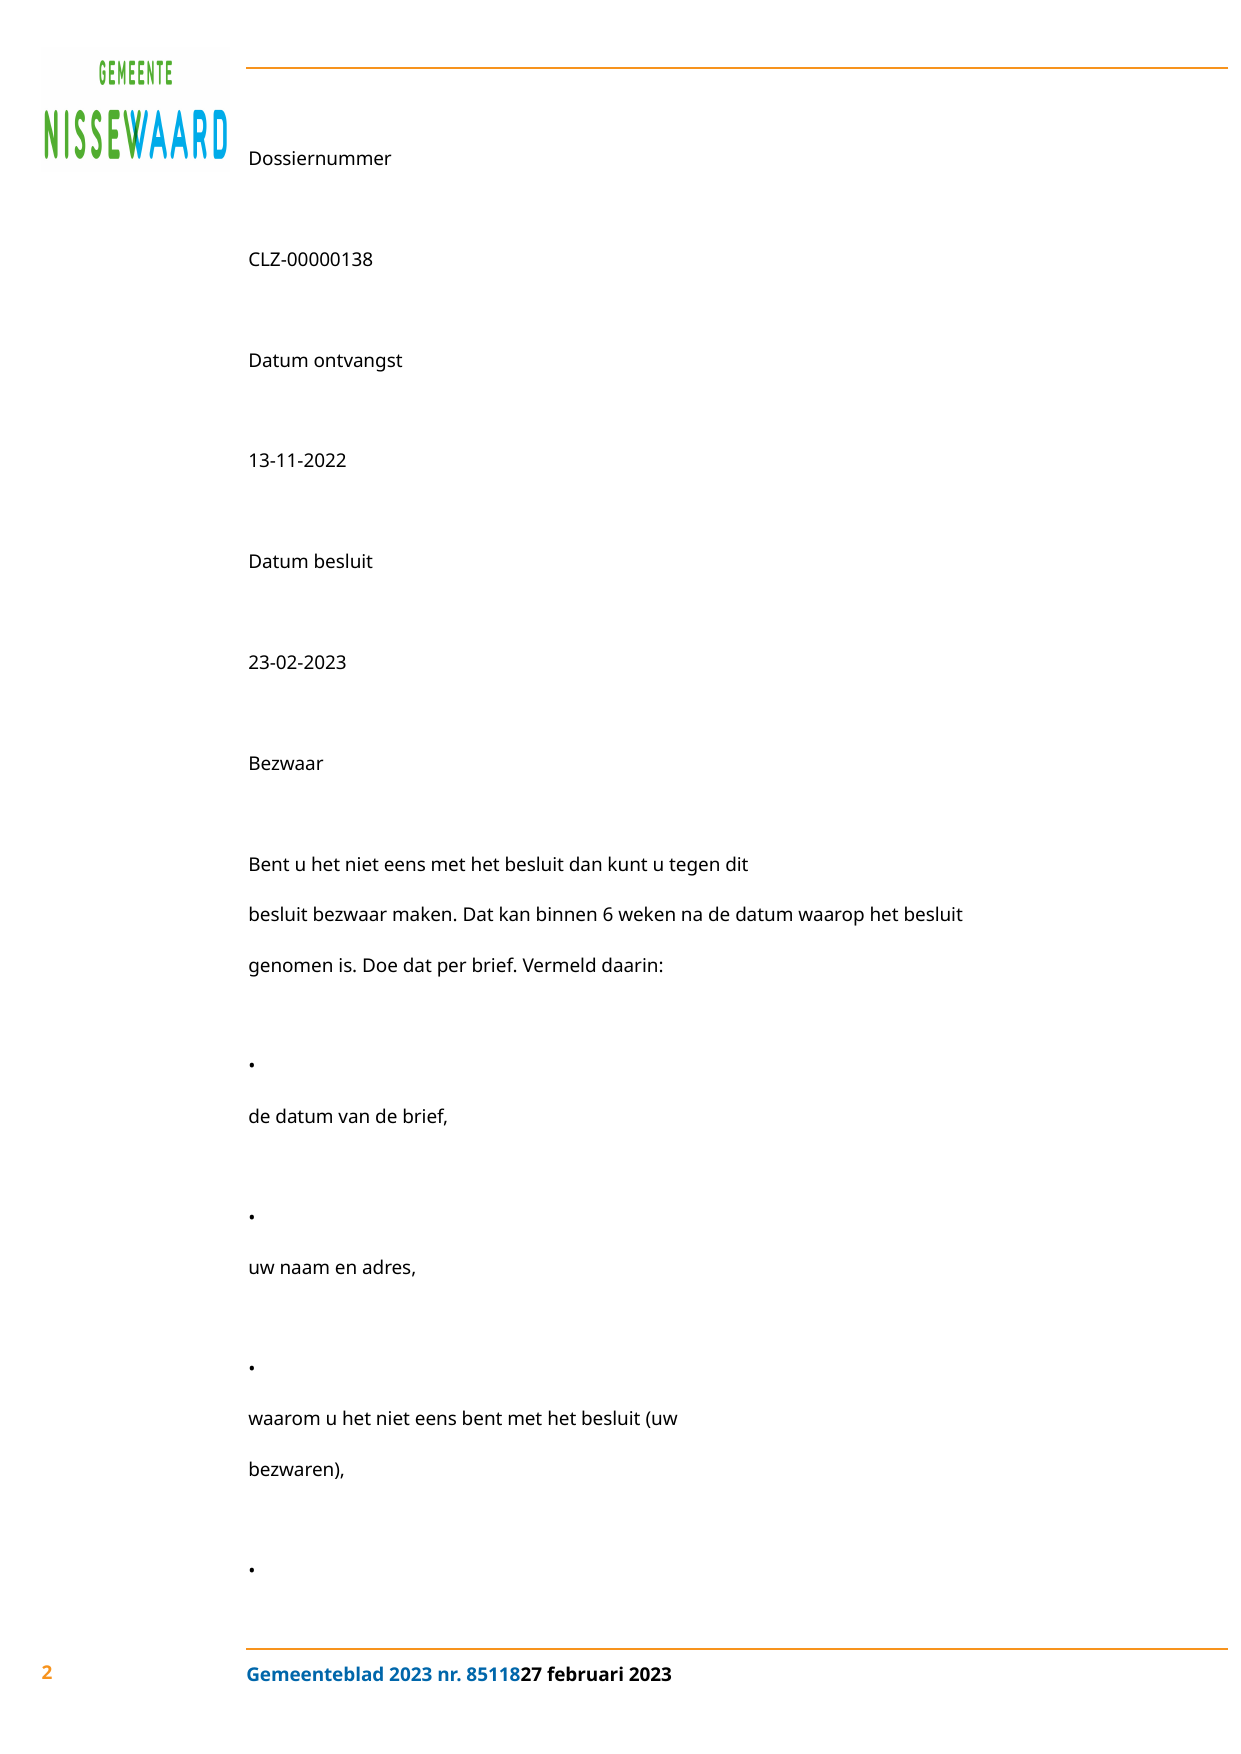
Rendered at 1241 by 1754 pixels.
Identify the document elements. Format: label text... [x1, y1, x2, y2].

text Dossiernummer [248, 145, 1152, 171]
text de datum van de brief, [248, 1103, 1152, 1129]
text • [248, 1355, 1152, 1381]
picture [41, 47, 231, 172]
text Datum besluit [248, 548, 1152, 574]
text waarom u het niet eens bent met het besluit (uw [248, 1406, 1152, 1431]
text uw naam en adres, [248, 1254, 1152, 1280]
text • [248, 1204, 1152, 1230]
text besluit bezwaar maken. Dat kan binnen 6 weken na de datum waarop het besluit [248, 901, 1152, 927]
text bezwaren), [248, 1456, 1152, 1482]
text 23-02-2023 [248, 649, 1152, 675]
text genomen is. Doe dat per brief. Vermeld daarin: [248, 952, 1152, 978]
text 13-11-2022 [248, 448, 1152, 473]
text Bezwaar [248, 750, 1152, 776]
text • [248, 1053, 1152, 1078]
text CLZ-00000138 [248, 246, 1152, 272]
text Datum ontvangst [248, 347, 1152, 373]
text • [248, 1557, 1152, 1583]
text Bent u het niet eens met het besluit dan kunt u tegen dit [248, 851, 1152, 877]
